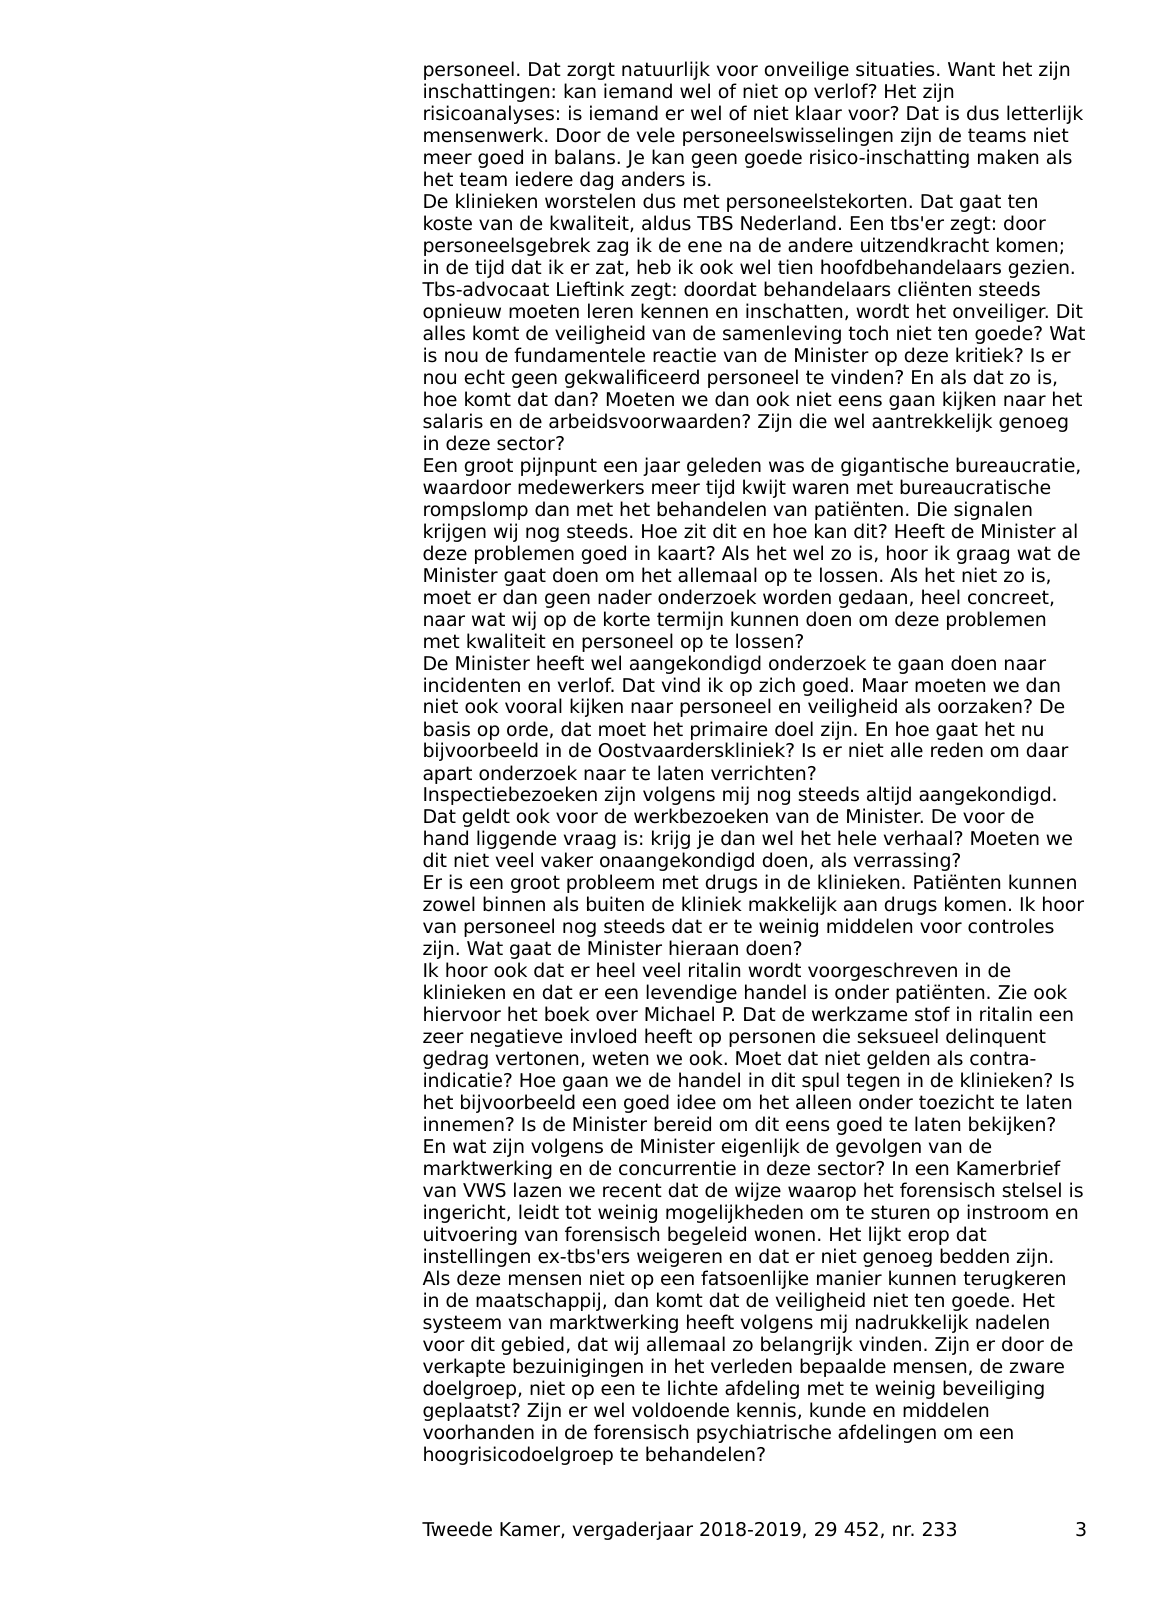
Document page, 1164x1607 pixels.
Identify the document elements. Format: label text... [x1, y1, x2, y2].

text En wat zijn volgens de Minister eigenlijk de gevolgen van de marktwerking en de concurrentie in deze sector? In een Kamerbrief van VWS lazen we recent dat de wijze waarop het forensisch stelsel is ingericht, leidt tot weinig mogelijkheden om te sturen op instroom en uitvoering van forensisch begeleid wonen. Het lijkt erop dat instellingen ex-tbs'ers weigeren en dat er niet genoeg bedden zijn. Als deze mensen niet op een fatsoenlijke manier kunnen terugkeren in de maatschappij, dan komt dat de veiligheid niet ten goede. Het systeem van marktwerking heeft volgens mij nadrukkelijk nadelen voor dit gebied, dat wij allemaal zo belangrijk vinden. Zijn er door de verkapte bezuinigingen in het verleden bepaalde mensen, de zware doelgroep, niet op een te lichte afdeling met te weinig beveiliging geplaatst? Zijn er wel voldoende kennis, kunde en middelen voorhanden in de forensisch psychiatrische afdelingen om een hoogrisicodoelgroep te behandelen? [422, 1136, 1087, 1466]
text Een groot pijnpunt een jaar geleden was de gigantische bureaucratie, waardoor medewerkers meer tijd kwijt waren met bureaucratische rompslomp dan met het behandelen van patiënten. Die signalen krijgen wij nog steeds. Hoe zit dit en hoe kan dit? Heeft de Minister al deze problemen goed in kaart? Als het wel zo is, hoor ik graag wat de Minister gaat doen om het allemaal op te lossen. Als het niet zo is, moet er dan geen nader onderzoek worden gedaan, heel concreet, naar wat wij op de korte termijn kunnen doen om deze problemen met kwaliteit en personeel op te lossen? [422, 455, 1087, 652]
text De klinieken worstelen dus met personeelstekorten. Dat gaat ten koste van de kwaliteit, aldus TBS Nederland. Een tbs'er zegt: door personeelsgebrek zag ik de ene na de andere uitzendkracht komen; in de tijd dat ik er zat, heb ik ook wel tien hoofdbehandelaars gezien. Tbs-advocaat Lieftink zegt: doordat behandelaars cliënten steeds opnieuw moeten leren kennen en inschatten, wordt het onveiliger. Dit alles komt de veiligheid van de samenleving toch niet ten goede? Wat is nou de fundamentele reactie van de Minister op deze kritiek? Is er nou echt geen gekwalificeerd personeel te vinden? En als dat zo is, hoe komt dat dan? Moeten we dan ook niet eens gaan kijken naar het salaris en de arbeidsvoorwaarden? Zijn die wel aantrekkelijk genoeg in deze sector? [422, 191, 1087, 455]
text personeel. Dat zorgt natuurlijk voor onveilige situaties. Want het zijn inschattingen: kan iemand wel of niet op verlof? Het zijn risicoanalyses: is iemand er wel of niet klaar voor? Dat is dus letterlijk mensenwerk. Door de vele personeelswisselingen zijn de teams niet meer goed in balans. Je kan geen goede risico-inschatting maken als het team iedere dag anders is. [422, 59, 1087, 191]
text Ik hoor ook dat er heel veel ritalin wordt voorgeschreven in de klinieken en dat er een levendige handel is onder patiënten. Zie ook hiervoor het boek over Michael P. Dat de werkzame stof in ritalin een zeer negatieve invloed heeft op personen die seksueel delinquent gedrag vertonen, weten we ook. Moet dat niet gelden als contra-indicatie? Hoe gaan we de handel in dit spul tegen in de klinieken? Is het bijvoorbeeld een goed idee om het alleen onder toezicht te laten innemen? Is de Minister bereid om dit eens goed te laten bekijken? [422, 960, 1087, 1136]
text Er is een groot probleem met drugs in de klinieken. Patiënten kunnen zowel binnen als buiten de kliniek makkelijk aan drugs komen. Ik hoor van personeel nog steeds dat er te weinig middelen voor controles zijn. Wat gaat de Minister hieraan doen? [422, 872, 1087, 960]
text Inspectiebezoeken zijn volgens mij nog steeds altijd aangekondigd. Dat geldt ook voor de werkbezoeken van de Minister. De voor de hand liggende vraag is: krijg je dan wel het hele verhaal? Moeten we dit niet veel vaker onaangekondigd doen, als verrassing? [422, 784, 1087, 872]
text De Minister heeft wel aangekondigd onderzoek te gaan doen naar incidenten en verlof. Dat vind ik op zich goed. Maar moeten we dan niet ook vooral kijken naar personeel en veiligheid als oorzaken? De basis op orde, dat moet het primaire doel zijn. En hoe gaat het nu bijvoorbeeld in de Oostvaarderskliniek? Is er niet alle reden om daar apart onderzoek naar te laten verrichten? [422, 652, 1087, 784]
